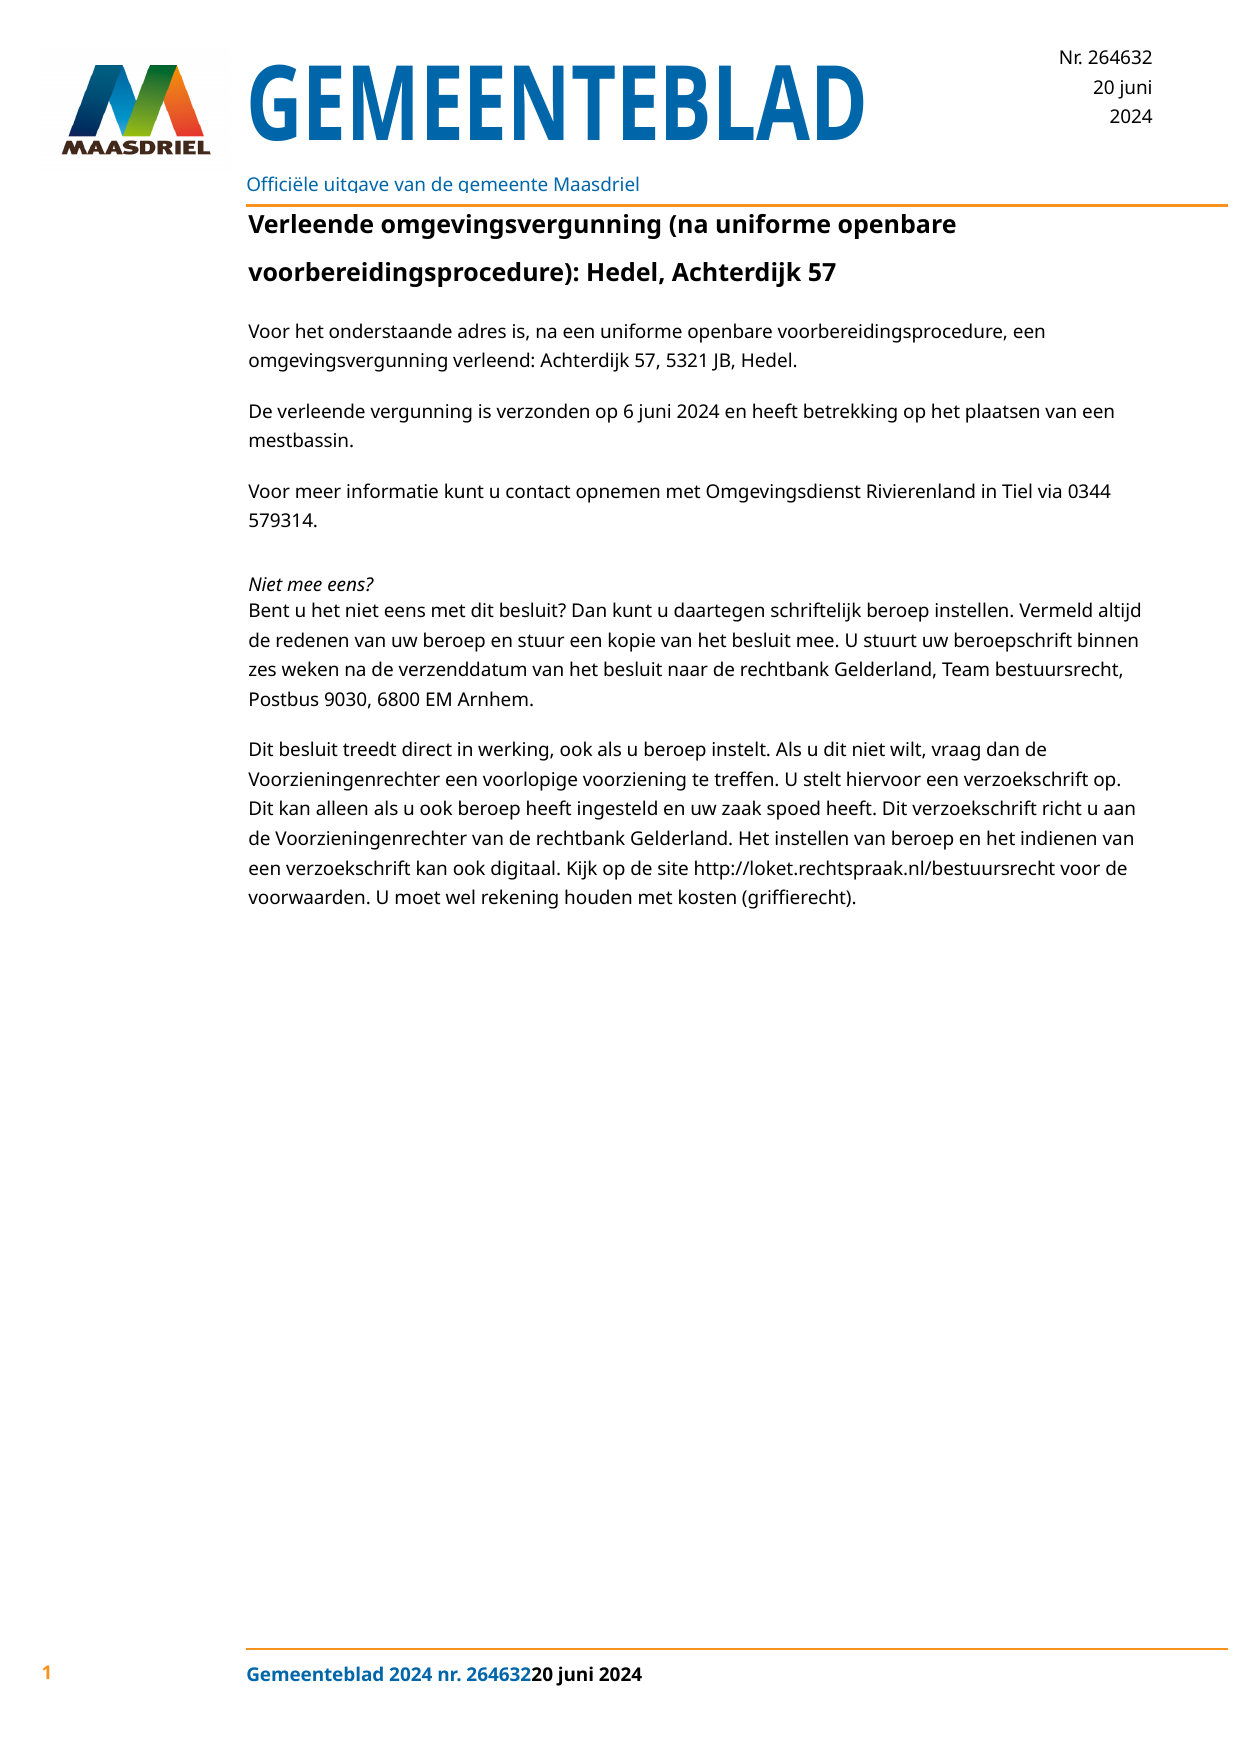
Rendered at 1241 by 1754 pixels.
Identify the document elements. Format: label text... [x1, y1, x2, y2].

text Voor meer informatie kunt u contact opnemen met Omgevingsdienst Rivierenland in Tiel via 0344 579314. [248, 478, 1152, 533]
text Voor het onderstaande adres is, na een uniforme openbare voorbereidingsprocedure, een omgevingsvergunning verleend: Achterdijk 57, 5321 JB, Hedel. [248, 318, 1152, 373]
text De verleende vergunning is verzonden op 6 juni 2024 en heeft betrekking op het plaatsen van een mestbassin. [248, 398, 1152, 453]
text Verleende omgevingsvergunning (na uniforme openbare voorbereidingsprocedure): Hedel, Achterdijk 57 [248, 207, 1152, 288]
text Dit besluit treedt direct in werking, ook als u beroep instelt. Als u dit niet wilt, vraag dan de Voorzieningenrechter een voorlopige voorziening te treffen. U stelt hiervoor een verzoekschrift op. Dit kan alleen als u ook beroep heeft ingesteld en uw zaak spoed heeft. Dit verzoekschrift richt u aan de Voorzieningenrechter van de rechtbank Gelderland. Het instellen van beroep en het indienen van een verzoekschrift kan ook digitaal. Kijk op de site http://loket.rechtspraak.nl/bestuursrecht voor de voorwaarden. U moet wel rekening houden met kosten (griffierecht). [248, 736, 1152, 910]
text Niet mee eens? [248, 571, 1152, 597]
text Bent u het niet eens met dit besluit? Dan kunt u daartegen schriftelijk beroep instellen. Vermeld altijd de redenen van uw beroep en stuur een kopie van het besluit mee. U stuurt uw beroepschrift binnen zes weken na de verzenddatum van het besluit naar de rechtbank Gelderland, Team bestuursrecht, Postbus 9030, 6800 EM Arnhem. [248, 597, 1152, 712]
picture [41, 47, 231, 172]
